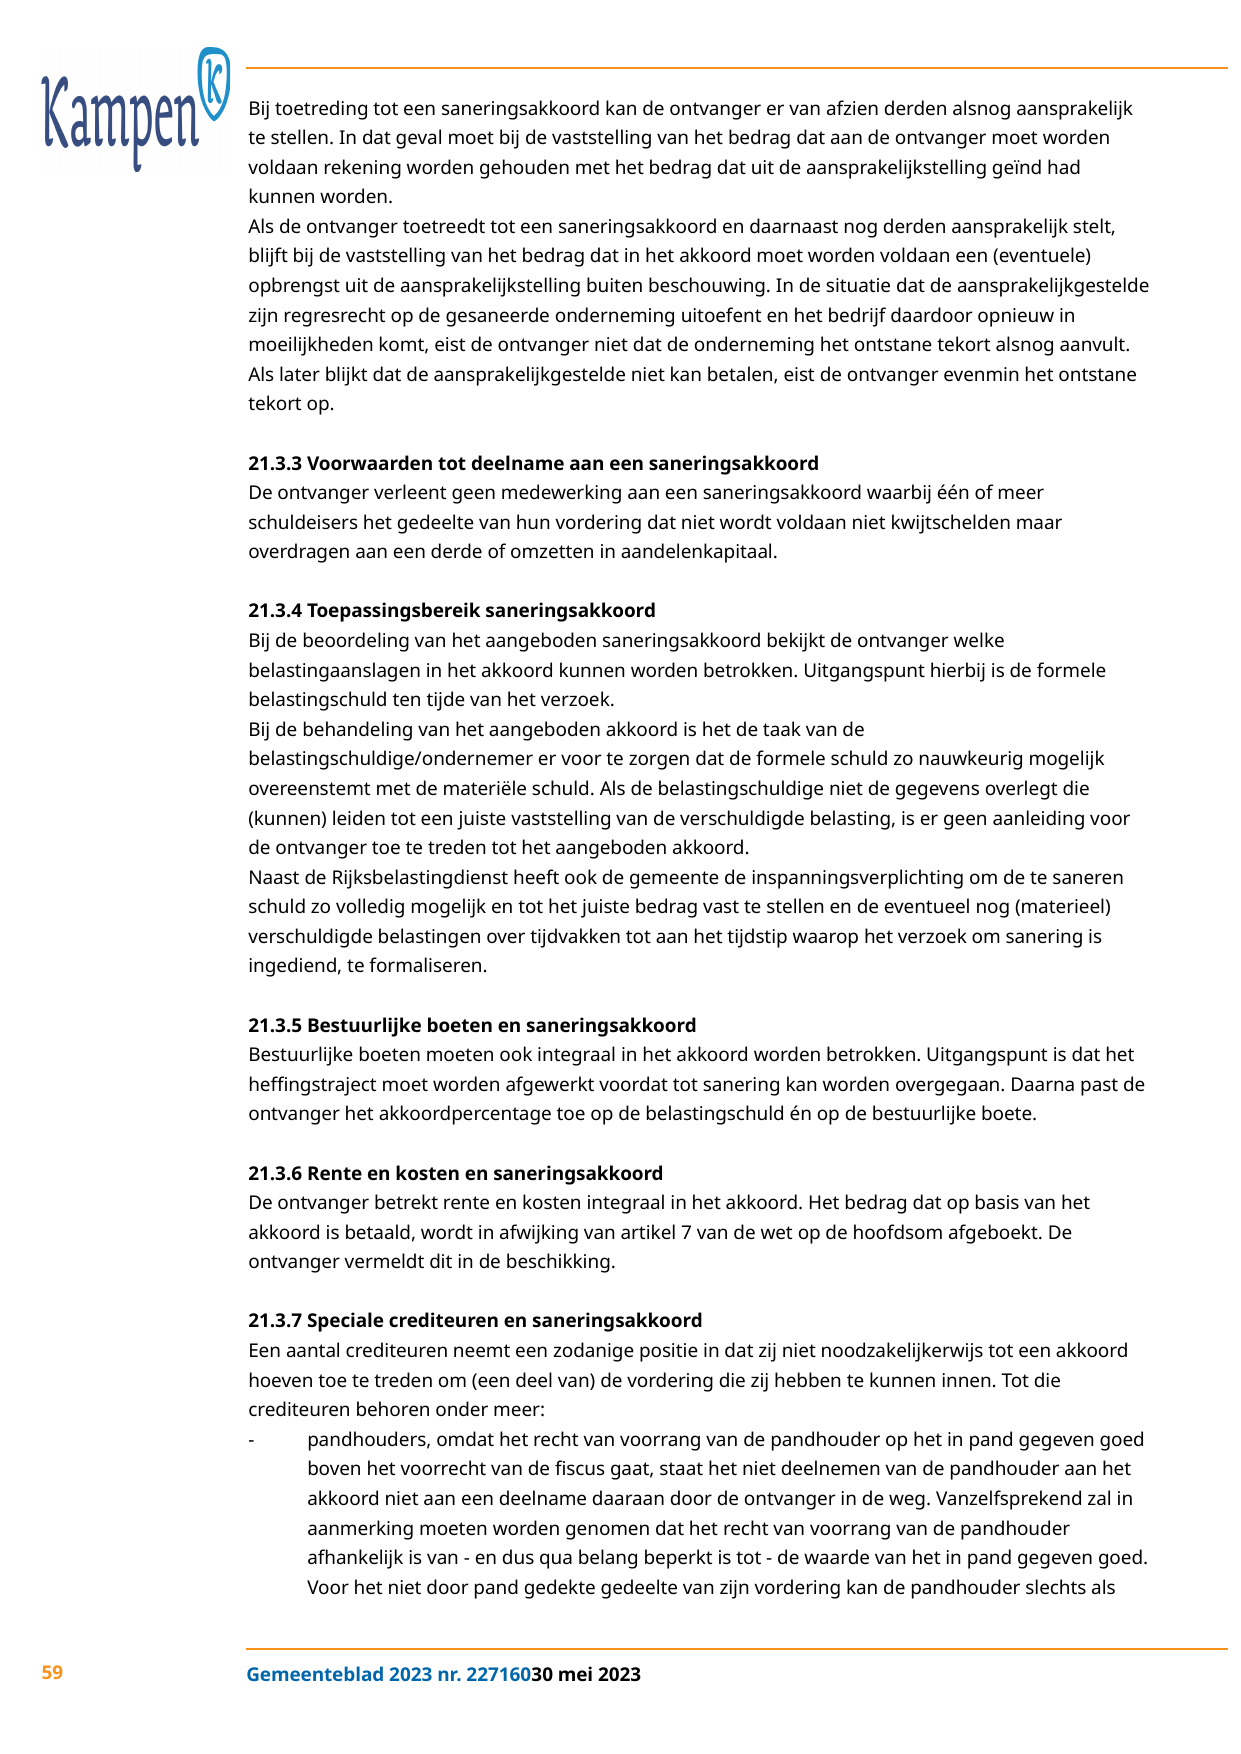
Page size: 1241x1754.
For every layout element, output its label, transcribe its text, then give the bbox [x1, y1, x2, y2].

text 21.3.7 Speciale crediteuren en saneringsakkoord [248, 1308, 1152, 1333]
text 21.3.3 Voorwaarden tot deelname aan een saneringsakkoord [248, 450, 1152, 476]
text 21.3.6 Rente en kosten en saneringsakkoord [248, 1160, 1152, 1186]
text 21.3.4 Toepassingsbereik saneringsakkoord [248, 598, 1152, 623]
text Bij toetreding tot een saneringsakkoord kan de ontvanger er van afzien derden alsnog aansprakelijk te stellen. In dat geval moet bij de vaststelling van het bedrag dat aan de ontvanger moet worden voldaan rekening worden gehouden met het bedrag dat uit de aansprakelijkstelling geïnd had kunnen worden. [248, 95, 1152, 209]
text 21.3.5 Bestuurlijke boeten en saneringsakkoord [248, 1012, 1152, 1038]
list pandhouders, omdat het recht van voorrang van de pandhouder op het in pand gegeven goed boven het voorrecht van de fiscus gaat, staat het niet deelnemen van de pandhouder aan het akkoord niet aan een deelname daaraan door de ontvanger in de weg. Vanzelfsprekend zal in aanmerking moeten worden genomen dat het recht van voorrang van de pandhouder afhankelijk is van - en dus qua belang beperkt is tot - de waarde van het in pand gegeven goed. Voor het niet door pand gedekte gedeelte van zijn vordering kan de pandhouder slechts als [248, 1426, 1152, 1600]
text Een aantal crediteuren neemt een zodanige positie in dat zij niet noodzakelijkerwijs tot een akkoord hoeven toe te treden om (een deel van) de vordering die zij hebben te kunnen innen. Tot die crediteuren behoren onder meer: [248, 1337, 1152, 1422]
text De ontvanger betrekt rente en kosten integraal in het akkoord. Het bedrag dat op basis van het akkoord is betaald, wordt in afwijking van artikel 7 van de wet op de hoofdsom afgeboekt. De ontvanger vermeldt dit in de beschikking. [248, 1189, 1152, 1274]
text Bij de behandeling van het aangeboden akkoord is het de taak van de belastingschuldige/ondernemer er voor te zorgen dat de formele schuld zo nauwkeurig mogelijk overeenstemt met de materiële schuld. Als de belastingschuldige niet de gegevens overlegt die (kunnen) leiden tot een juiste vaststelling van de verschuldigde belasting, is er geen aanleiding voor de ontvanger toe te treden tot het aangeboden akkoord. [248, 716, 1152, 860]
text Bij de beoordeling van het aangeboden saneringsakkoord bekijkt de ontvanger welke belastingaanslagen in het akkoord kunnen worden betrokken. Uitgangspunt hierbij is de formele belastingschuld ten tijde van het verzoek. [248, 627, 1152, 712]
text Naast de Rijksbelastingdienst heeft ook de gemeente de inspanningsverplichting om de te saneren schuld zo volledig mogelijk en tot het juiste bedrag vast te stellen en de eventueel nog (materieel) verschuldigde belastingen over tijdvakken tot aan het tijdstip waarop het verzoek om sanering is ingediend, te formaliseren. [248, 864, 1152, 978]
text Bestuurlijke boeten moeten ook integraal in het akkoord worden betrokken. Uitgangspunt is dat het heffingstraject moet worden afgewerkt voordat tot sanering kan worden overgegaan. Daarna past de ontvanger het akkoordpercentage toe op de belastingschuld én op de bestuurlijke boete. [248, 1041, 1152, 1126]
text Als de ontvanger toetreedt tot een saneringsakkoord en daarnaast nog derden aansprakelijk stelt, blijft bij de vaststelling van het bedrag dat in het akkoord moet worden voldaan een (eventuele) opbrengst uit de aansprakelijkstelling buiten beschouwing. In de situatie dat de aansprakelijkgestelde zijn regresrecht op de gesaneerde onderneming uitoefent en het bedrijf daardoor opnieuw in moeilijkheden komt, eist de ontvanger niet dat de onderneming het ontstane tekort alsnog aanvult. Als later blijkt dat de aansprakelijkgestelde niet kan betalen, eist de ontvanger evenmin het ontstane tekort op. [248, 213, 1152, 416]
picture [41, 47, 231, 172]
text De ontvanger verleent geen medewerking aan een saneringsakkoord waarbij één of meer schuldeisers het gedeelte van hun vordering dat niet wordt voldaan niet kwijtschelden maar overdragen aan een derde of omzetten in aandelenkapitaal. [248, 479, 1152, 564]
